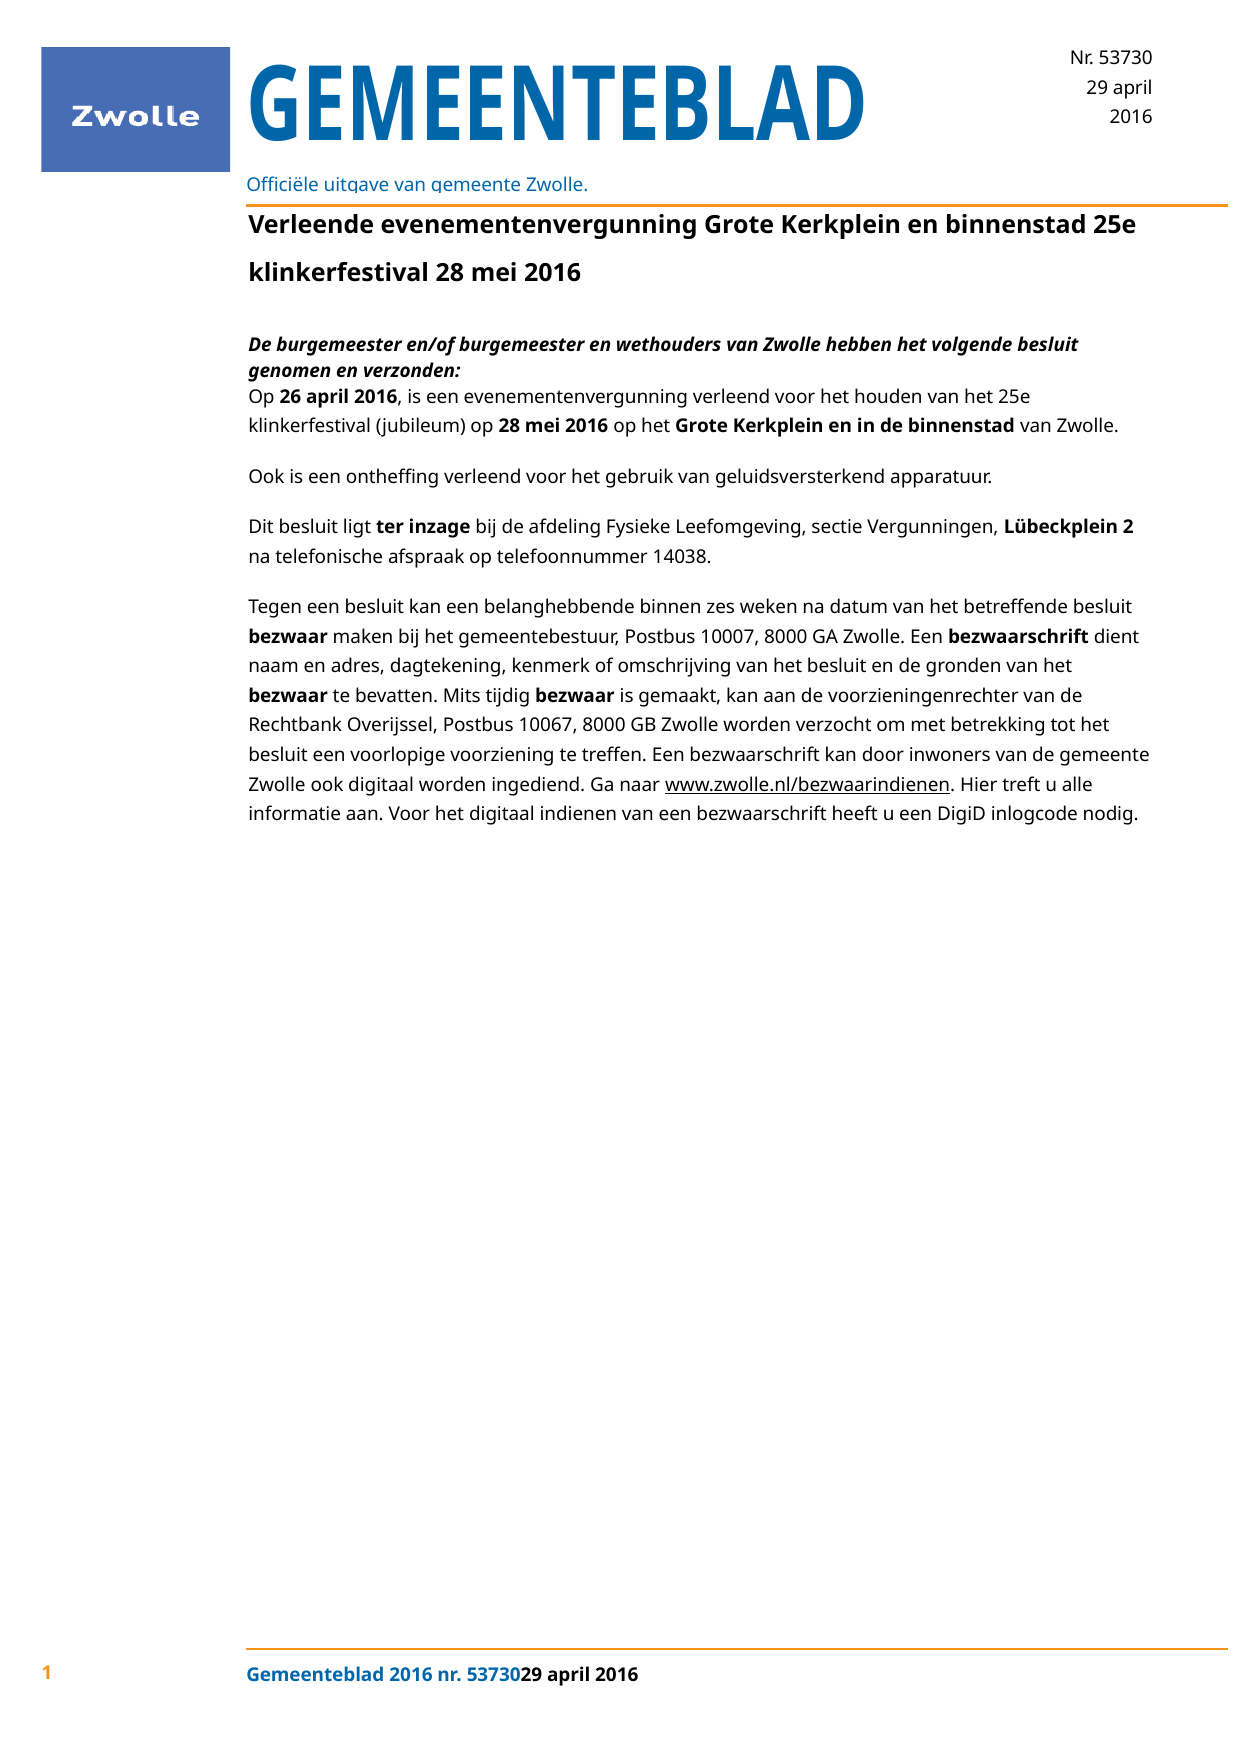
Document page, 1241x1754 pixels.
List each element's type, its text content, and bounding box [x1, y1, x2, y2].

text Ook is een ontheffing verleend voor het gebruik van geluidsversterkend apparatuur. [248, 463, 1152, 489]
text Dit besluit ligt ter inzage bij de afdeling Fysieke Leefomgeving, sectie Vergunningen, Lübeckplein 2 na telefonische afspraak op telefoonnummer 14038. [248, 513, 1152, 569]
picture [41, 47, 231, 172]
text Verleende evenementenvergunning Grote Kerkplein en binnenstad 25e klinkerfestival 28 mei 2016 [248, 207, 1152, 288]
text De burgemeester en/of burgemeester en wethouders van Zwolle hebben het volgende besluit genomen en verzonden: [248, 331, 1152, 383]
text Op 26 april 2016, is een evenementenvergunning verleend voor het houden van het 25e klinkerfestival (jubileum) op 28 mei 2016 op het Grote Kerkplein en in de binnenstad van Zwolle. [248, 383, 1152, 438]
text Tegen een besluit kan een belanghebbende binnen zes weken na datum van het betreffende besluit bezwaar maken bij het gemeentebestuur, Postbus 10007, 8000 GA Zwolle. Een bezwaarschrift dient naam en adres, dagtekening, kenmerk of omschrijving van het besluit en de gronden van het bezwaar te bevatten. Mits tijdig bezwaar is gemaakt, kan aan de voorzieningenrechter van de Rechtbank Overijssel, Postbus 10067, 8000 GB Zwolle worden verzocht om met betrekking tot het besluit een voorlopige voorziening te treffen. Een bezwaarschrift kan door inwoners van de gemeente Zwolle ook digitaal worden ingediend. Ga naar www.zwolle.nl/bezwaarindienen. Hier treft u alle informatie aan. Voor het digitaal indienen van een bezwaarschrift heeft u een DigiD inlogcode nodig. [248, 593, 1152, 826]
